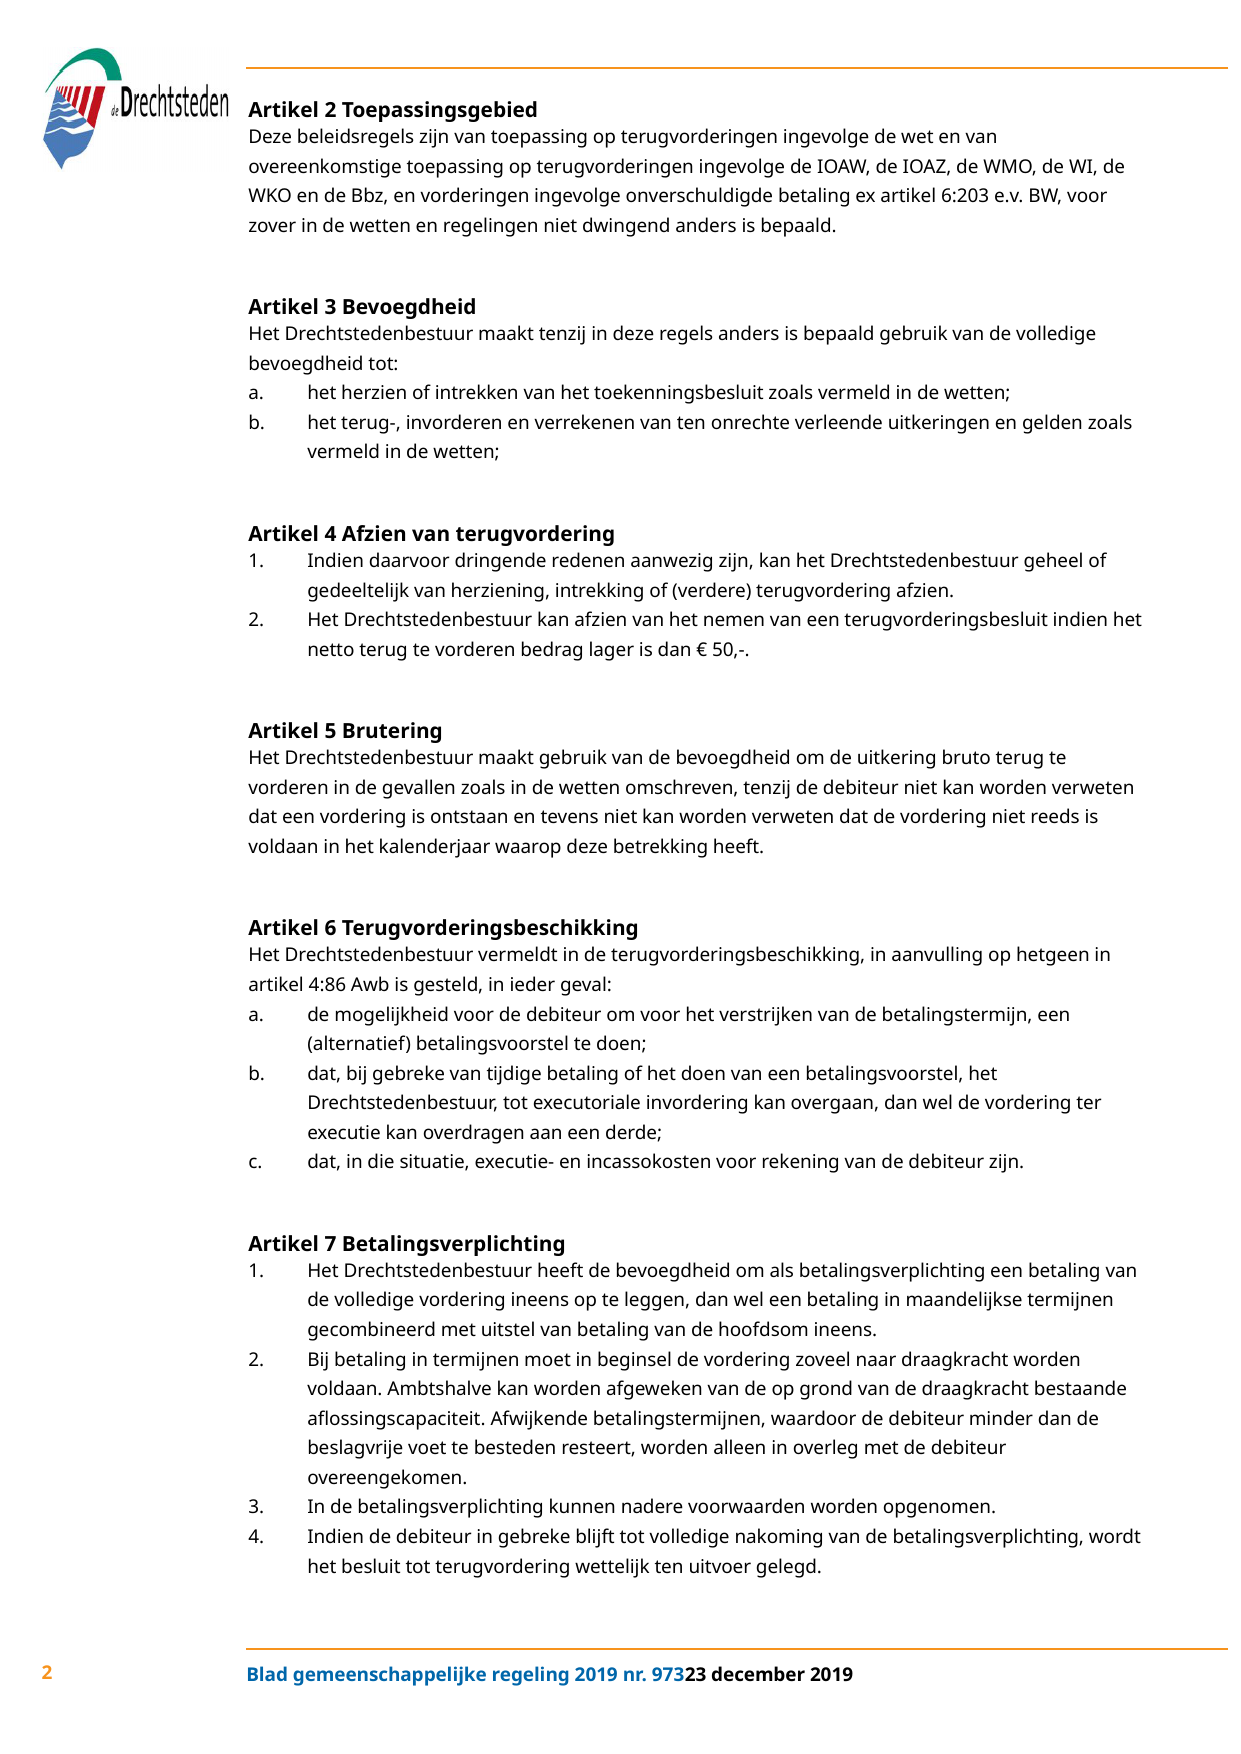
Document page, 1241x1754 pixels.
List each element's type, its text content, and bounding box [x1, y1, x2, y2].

list Indien de debiteur in gebreke blijft tot volledige nakoming van de betalingsverplichting, wordt het besluit tot terugvordering wettelijk ten uitvoer gelegd. [248, 1523, 1152, 1579]
text Artikel 5 Brutering [248, 716, 1152, 744]
text Het Drechtstedenbestuur maakt tenzij in deze regels anders is bepaald gebruik van de volledige bevoegdheid tot: [248, 320, 1152, 376]
picture [41, 47, 231, 172]
text Artikel 2 Toepassingsgebied [248, 95, 1152, 123]
text Artikel 7 Betalingsverplichting [248, 1229, 1152, 1257]
text Het Drechtstedenbestuur maakt gebruik van de bevoegdheid om de uitkering bruto terug te vorderen in de gevallen zoals in de wetten omschreven, tenzij de debiteur niet kan worden verweten dat een vordering is ontstaan en tevens niet kan worden verweten dat de vordering niet reeds is voldaan in het kalenderjaar waarop deze betrekking heeft. [248, 744, 1152, 859]
text Artikel 6 Terugvorderingsbeschikking [248, 913, 1152, 942]
list In de betalingsverplichting kunnen nadere voorwaarden worden opgenomen. [248, 1494, 1152, 1519]
list Indien daarvoor dringende redenen aanwezig zijn, kan het Drechtstedenbestuur geheel of gedeeltelijk van herziening, intrekking of (verdere) terugvordering afzien. [248, 547, 1152, 602]
text Deze beleidsregels zijn van toepassing op terugvorderingen ingevolge de wet en van overeenkomstige toepassing op terugvorderingen ingevolge de IOAW, de IOAZ, de WMO, de WI, de WKO en de Bbz, en vorderingen ingevolge onverschuldigde betaling ex artikel 6:203 e.v. BW, voor zover in de wetten en regelingen niet dwingend anders is bepaald. [248, 123, 1152, 238]
list Het Drechtstedenbestuur kan afzien van het nemen van een terugvorderingsbesluit indien het netto terug te vorderen bedrag lager is dan € 50,-. [248, 606, 1152, 662]
list Het Drechtstedenbestuur heeft de bevoegdheid om als betalingsverplichting een betaling van de volledige vordering ineens op te leggen, dan wel een betaling in maandelijkse termijnen gecombineerd met uitstel van betaling van de hoofdsom ineens. [248, 1257, 1152, 1342]
list dat, in die situatie, executie- en incassokosten voor rekening van de debiteur zijn. [248, 1149, 1152, 1174]
text Artikel 4 Afzien van terugvordering [248, 519, 1152, 547]
text Artikel 3 Bevoegdheid [248, 292, 1152, 320]
list dat, bij gebreke van tijdige betaling of het doen van een betalingsvoorstel, het Drechtstedenbestuur, tot executoriale invordering kan overgaan, dan wel de vordering ter executie kan overdragen aan een derde; [248, 1060, 1152, 1145]
list het herzien of intrekken van het toekenningsbesluit zoals vermeld in de wetten; [248, 379, 1152, 405]
list het terug-, invorderen en verrekenen van ten onrechte verleende uitkeringen en gelden zoals vermeld in de wetten; [248, 409, 1152, 464]
list de mogelijkheid voor de debiteur om voor het verstrijken van de betalingstermijn, een (alternatief) betalingsvoorstel te doen; [248, 1001, 1152, 1056]
list Bij betaling in termijnen moet in beginsel de vordering zoveel naar draagkracht worden voldaan. Ambtshalve kan worden afgeweken van de op grond van de draagkracht bestaande aflossingscapaciteit. Afwijkende betalingstermijnen, waardoor de debiteur minder dan de beslagvrije voet te besteden resteert, worden alleen in overleg met de debiteur overeengekomen. [248, 1346, 1152, 1490]
text Het Drechtstedenbestuur vermeldt in de terugvorderingsbeschikking, in aanvulling op hetgeen in artikel 4:86 Awb is gesteld, in ieder geval: [248, 942, 1152, 997]
